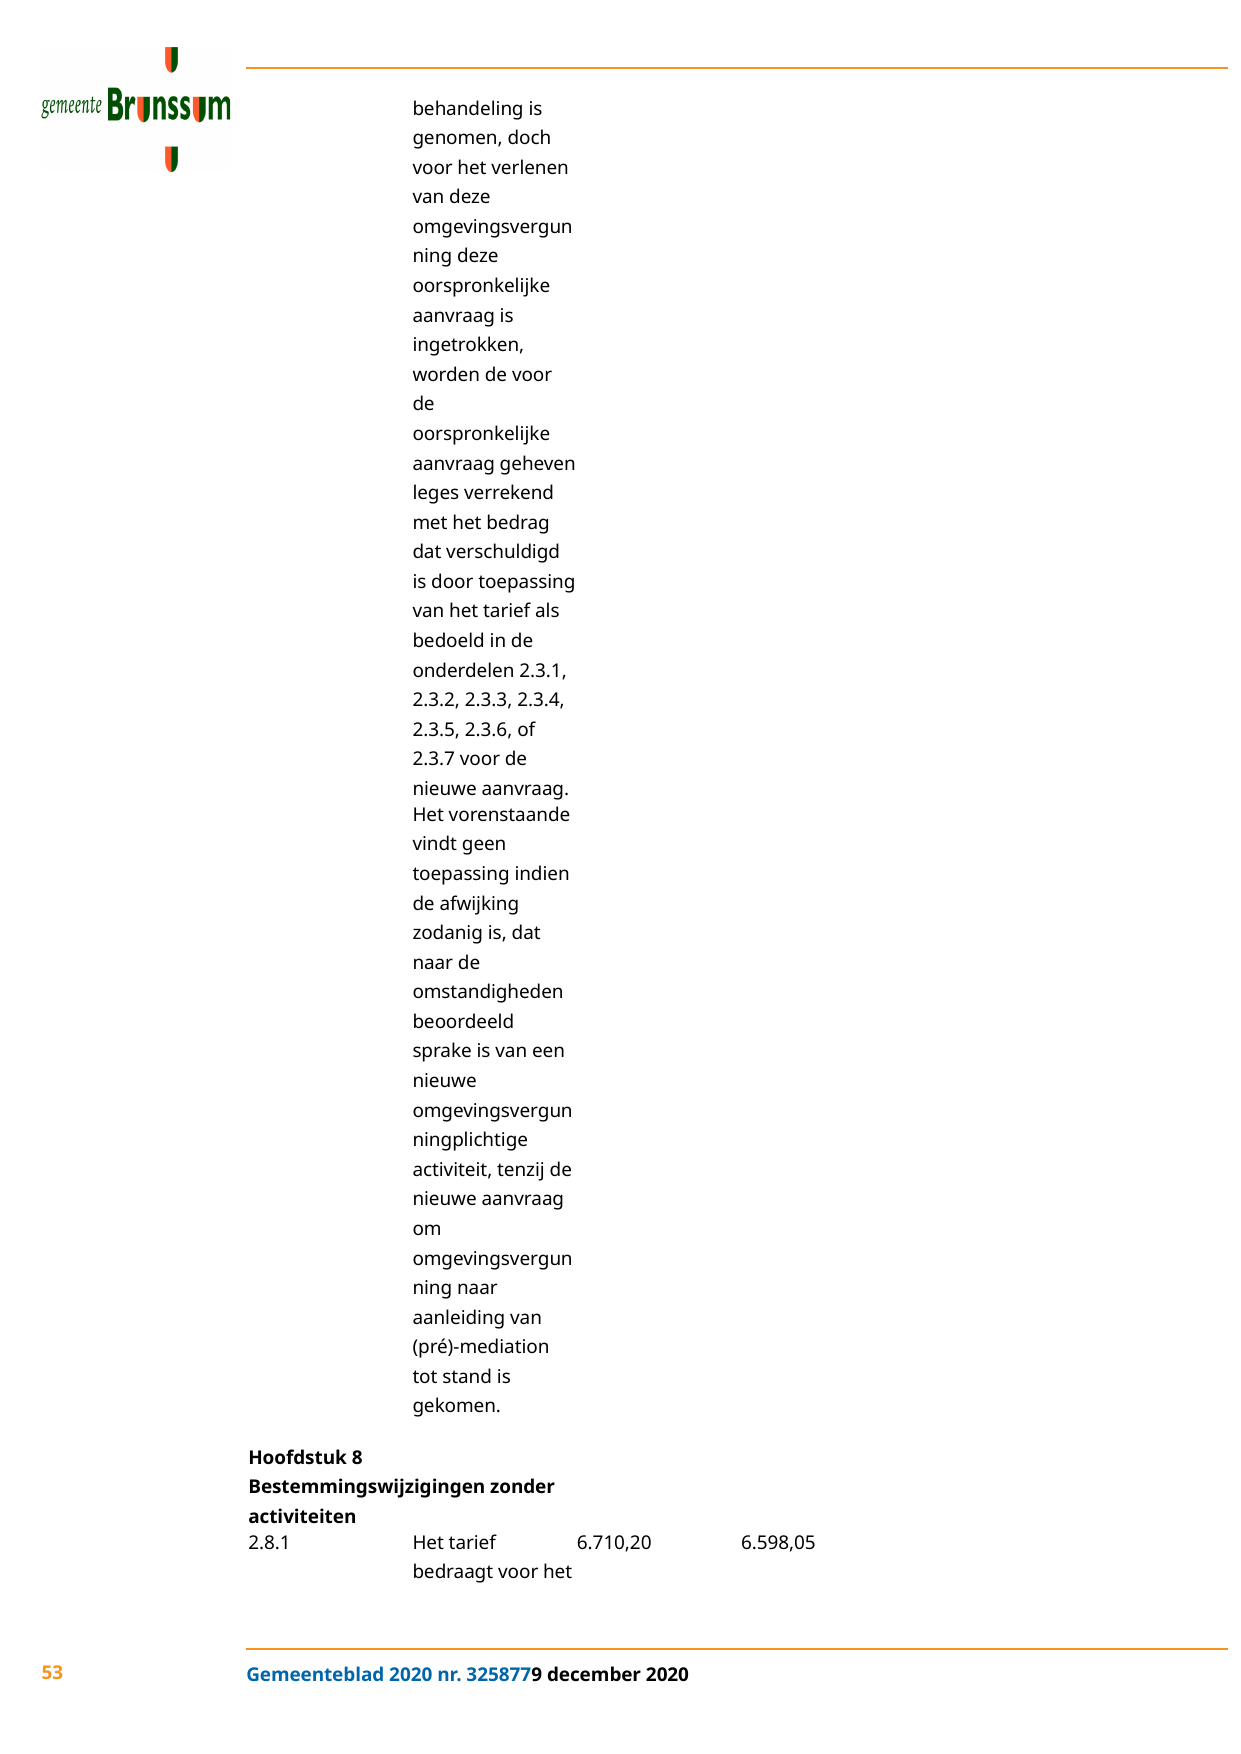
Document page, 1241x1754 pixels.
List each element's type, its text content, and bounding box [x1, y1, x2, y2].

table_cell [741, 1444, 823, 1529]
table_cell 2.8.1 [248, 1529, 412, 1584]
table_cell [577, 1418, 741, 1444]
table_cell [577, 1444, 741, 1529]
table_cell [577, 801, 741, 1418]
table_cell 6.710,20 [577, 1529, 741, 1584]
picture [41, 47, 231, 172]
table_cell [741, 95, 823, 801]
table_cell [741, 801, 823, 1418]
table_cell [248, 1418, 577, 1444]
table_cell Hoofdstuk 8 Bestemmingswijzigingen zonder activiteiten [248, 1444, 577, 1529]
table_cell [248, 95, 412, 801]
table_cell [577, 95, 741, 801]
table_cell [248, 801, 412, 1418]
table_cell Het tarief bedraagt voor het [412, 1529, 577, 1584]
table_cell 6.598,05 [741, 1529, 823, 1584]
table_cell behandeling is genomen, doch voor het verlenen van deze omgevingsvergunning deze oorspronkelijke aanvraag is ingetrokken, worden de voor de oorspronkelijke aanvraag geheven leges verrekend met het bedrag dat verschuldigd is door toepassing van het tarief als bedoeld in de onderdelen 2.3.1, 2.3.2, 2.3.3, 2.3.4, 2.3.5, 2.3.6, of 2.3.7 voor de nieuwe aanvraag. [412, 95, 577, 801]
table_cell Het vorenstaande vindt geen toepassing indien de afwijking zodanig is, dat naar de omstandigheden beoordeeld sprake is van een nieuwe omgevingsvergunningplichtige activiteit, tenzij de nieuwe aanvraag om omgevingsvergunning naar aanleiding van (pré)-mediation tot stand is gekomen. [412, 801, 577, 1418]
table_cell [741, 1418, 823, 1444]
